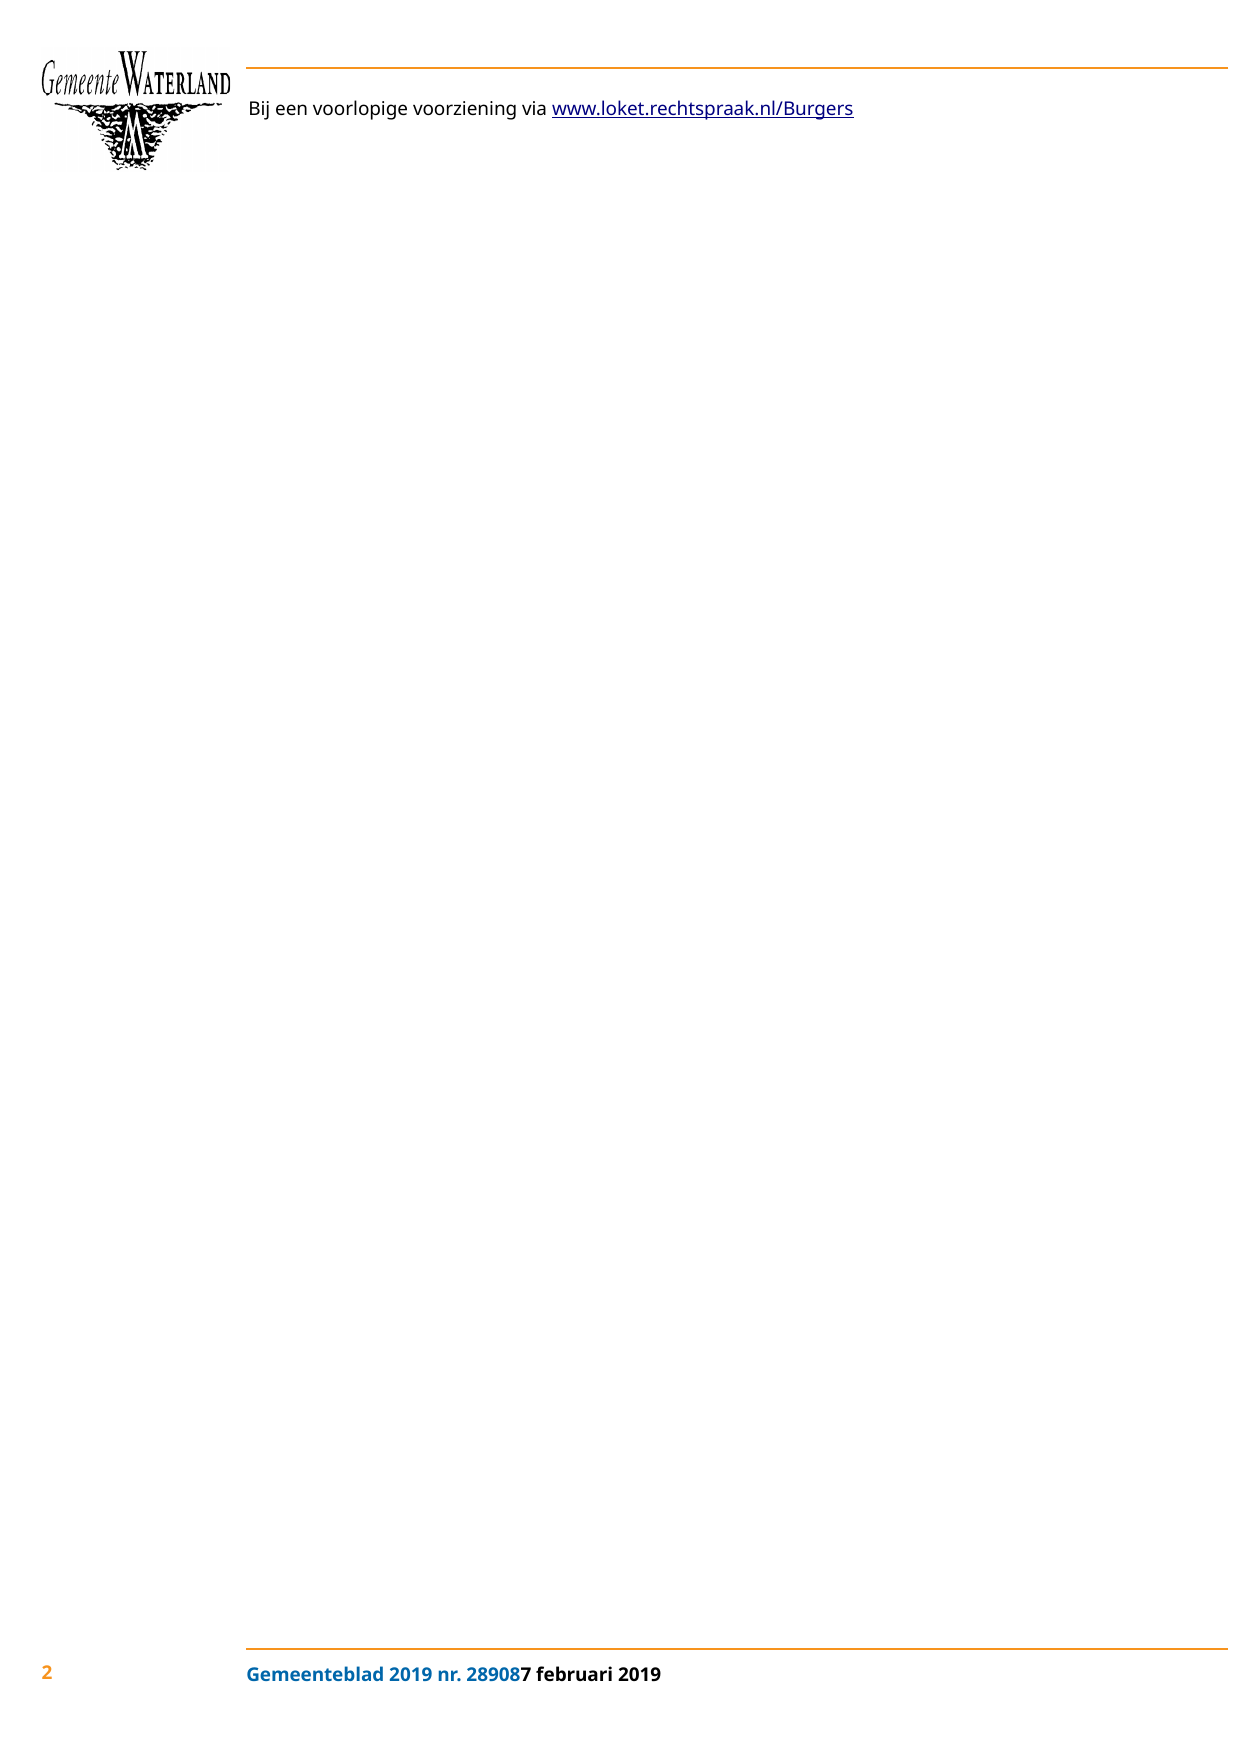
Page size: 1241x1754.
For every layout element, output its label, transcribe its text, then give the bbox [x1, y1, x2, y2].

text Bij een voorlopige voorziening via www.loket.rechtspraak.nl/Burgers [248, 95, 1152, 121]
picture [41, 47, 231, 172]
